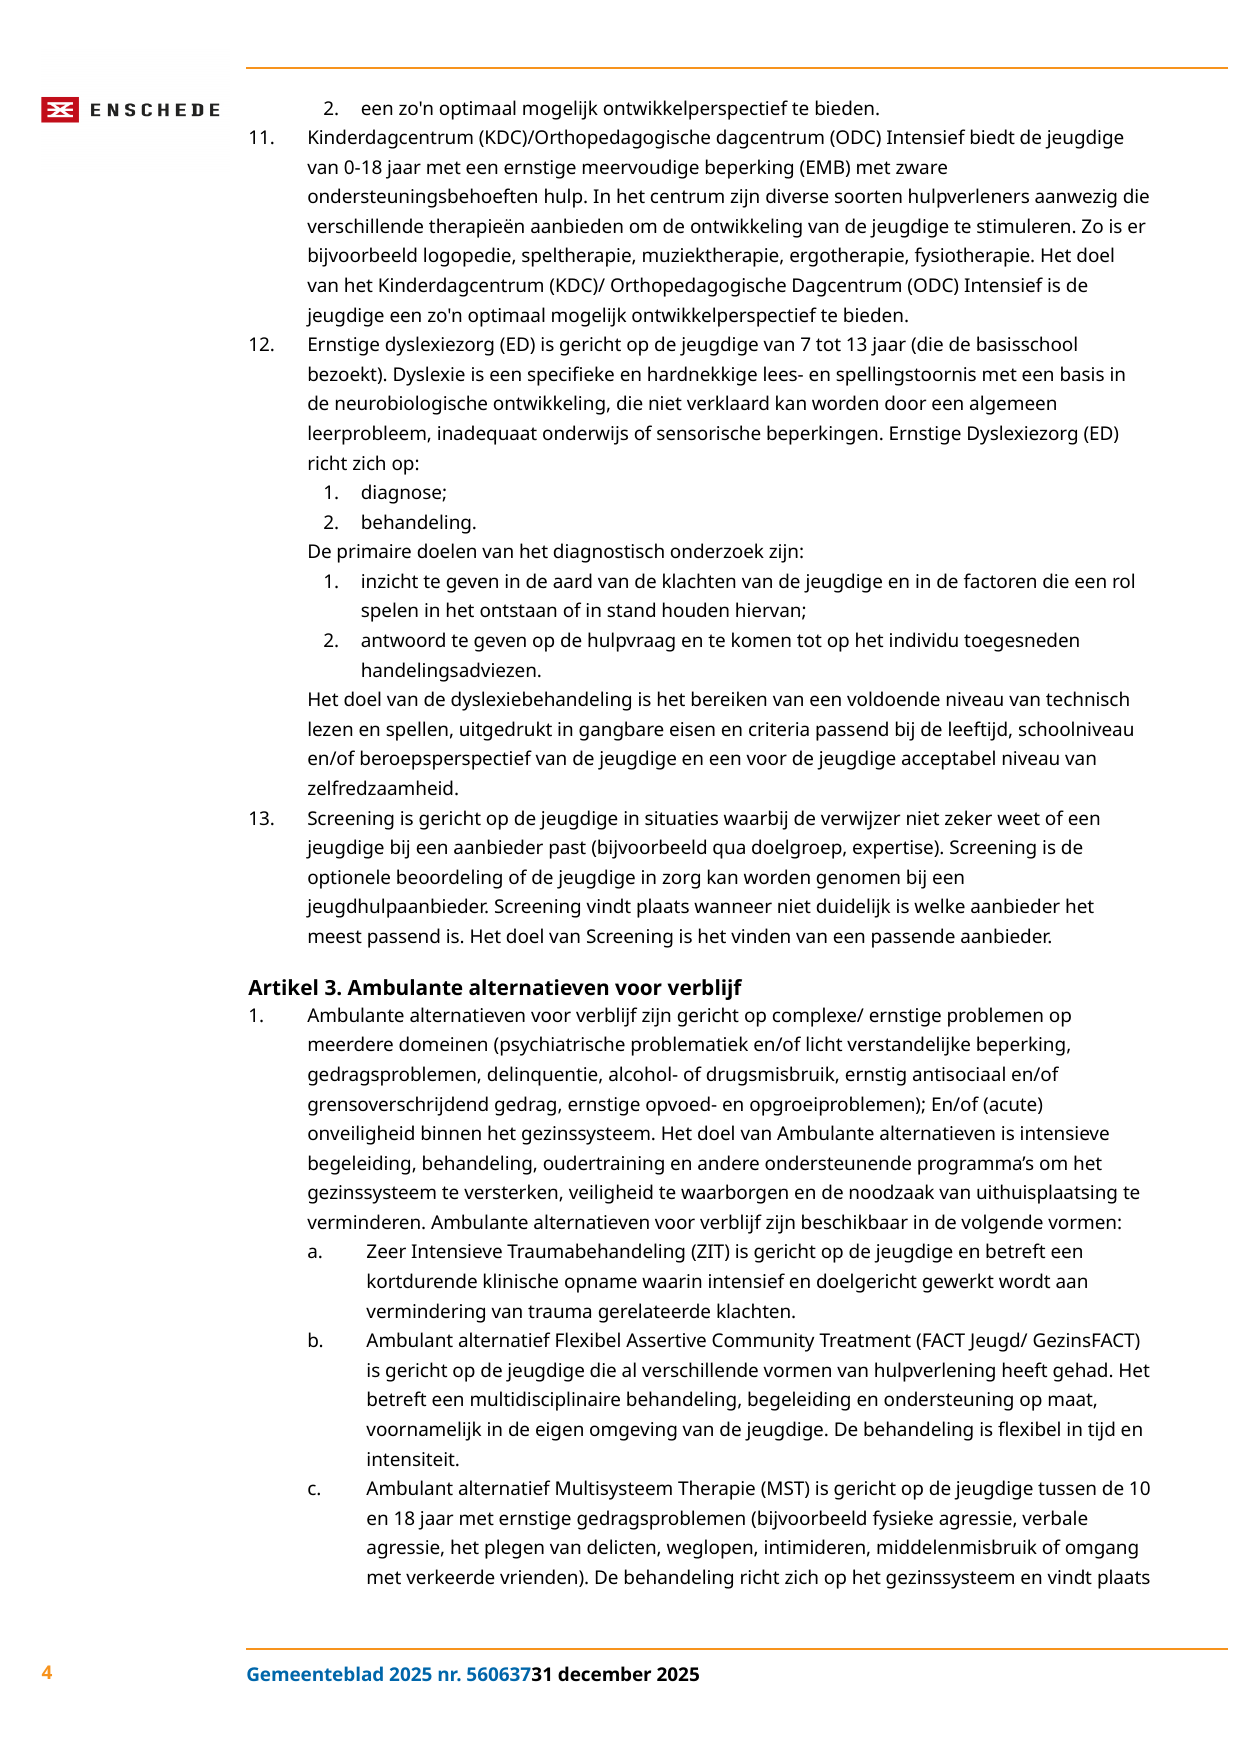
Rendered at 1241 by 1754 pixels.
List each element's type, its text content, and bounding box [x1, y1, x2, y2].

list diagnose; [323, 479, 1152, 505]
text Artikel 3. Ambulante alternatieven voor verblijf [248, 973, 1152, 1002]
list Ambulante alternatieven voor verblijf zijn gericht op complexe/ ernstige problemen op meerdere domeinen (psychiatrische problematiek en/of licht verstandelijke beperking, gedragsproblemen, delinquentie, alcohol- of drugsmisbruik, ernstig antisociaal en/of grensoverschrijdend gedrag, ernstige opvoed- en opgroeiproblemen); En/of (acute) onveiligheid binnen het gezinssysteem. Het doel van Ambulante alternatieven is intensieve begeleiding, behandeling, oudertraining en andere ondersteunende programma’s om het gezinssysteem te versterken, veiligheid te waarborgen en de noodzaak van uithuisplaatsing te verminderen. Ambulante alternatieven voor verblijf zijn beschikbaar in de volgende vormen: [248, 1002, 1152, 1235]
list Kinderdagcentrum (KDC)/Orthopedagogische dagcentrum (ODC) Intensief biedt de jeugdige van 0-18 jaar met een ernstige meervoudige beperking (EMB) met zware ondersteuningsbehoeften hulp. In het centrum zijn diverse soorten hulpverleners aanwezig die verschillende therapieën aanbieden om de ontwikkeling van de jeugdige te stimuleren. Zo is er bijvoorbeeld logopedie, speltherapie, muziektherapie, ergotherapie, fysiotherapie. Het doel van het Kinderdagcentrum (KDC)/ Orthopedagogische Dagcentrum (ODC) Intensief is de jeugdige een zo'n optimaal mogelijk ontwikkelperspectief te bieden. [248, 124, 1152, 328]
list Het doel van de dyslexiebehandeling is het bereiken van een voldoende niveau van technisch lezen en spellen, uitgedrukt in gangbare eisen en criteria passend bij de leeftijd, schoolniveau en/of beroepsperspectief van de jeugdige en een voor de jeugdige acceptabel niveau van zelfredzaamheid. [248, 686, 1152, 801]
list De primaire doelen van het diagnostisch onderzoek zijn: [248, 538, 1152, 564]
list Ernstige dyslexiezorg (ED) is gericht op de jeugdige van 7 tot 13 jaar (die de basisschool bezoekt). Dyslexie is een specifieke en hardnekkige lees- en spellingstoornis met een basis in de neurobiologische ontwikkeling, die niet verklaard kan worden door een algemeen leerprobleem, inadequaat onderwijs of sensorische beperkingen. Ernstige Dyslexiezorg (ED) richt zich op: [248, 331, 1152, 476]
list Screening is gericht op de jeugdige in situaties waarbij de verwijzer niet zeker weet of een jeugdige bij een aanbieder past (bijvoorbeeld qua doelgroep, expertise). Screening is de optionele beoordeling of de jeugdige in zorg kan worden genomen bij een jeugdhulpaanbieder. Screening vindt plaats wanneer niet duidelijk is welke aanbieder het meest passend is. Het doel van Screening is het vinden van een passende aanbieder. [248, 805, 1152, 949]
list inzicht te geven in de aard van de klachten van de jeugdige en in de factoren die een rol spelen in het ontstaan of in stand houden hiervan; [323, 568, 1152, 623]
list Zeer Intensieve Traumabehandeling (ZIT) is gericht op de jeugdige en betreft een kortdurende klinische opname waarin intensief en doelgericht gewerkt wordt aan vermindering van trauma gerelateerde klachten. [307, 1239, 1152, 1323]
list antwoord te geven op de hulpvraag en te komen tot op het individu toegesneden handelingsadviezen. [323, 627, 1152, 683]
list Ambulant alternatief Flexibel Assertive Community Treatment (FACT Jeugd/ GezinsFACT) is gericht op de jeugdige die al verschillende vormen van hulpverlening heeft gehad. Het betreft een multidisciplinaire behandeling, begeleiding en ondersteuning op maat, voornamelijk in de eigen omgeving van de jeugdige. De behandeling is flexibel in tijd en intensiteit. [307, 1327, 1152, 1471]
list een zo'n optimaal mogelijk ontwikkelperspectief te bieden. [323, 95, 1152, 121]
list Ambulant alternatief Multisysteem Therapie (MST) is gericht op de jeugdige tussen de 10 en 18 jaar met ernstige gedragsproblemen (bijvoorbeeld fysieke agressie, verbale agressie, het plegen van delicten, weglopen, intimideren, middelenmisbruik of omgang met verkeerde vrienden). De behandeling richt zich op het gezinssysteem en vindt plaats [307, 1475, 1152, 1590]
list behandeling. [323, 509, 1152, 535]
picture [41, 47, 231, 172]
